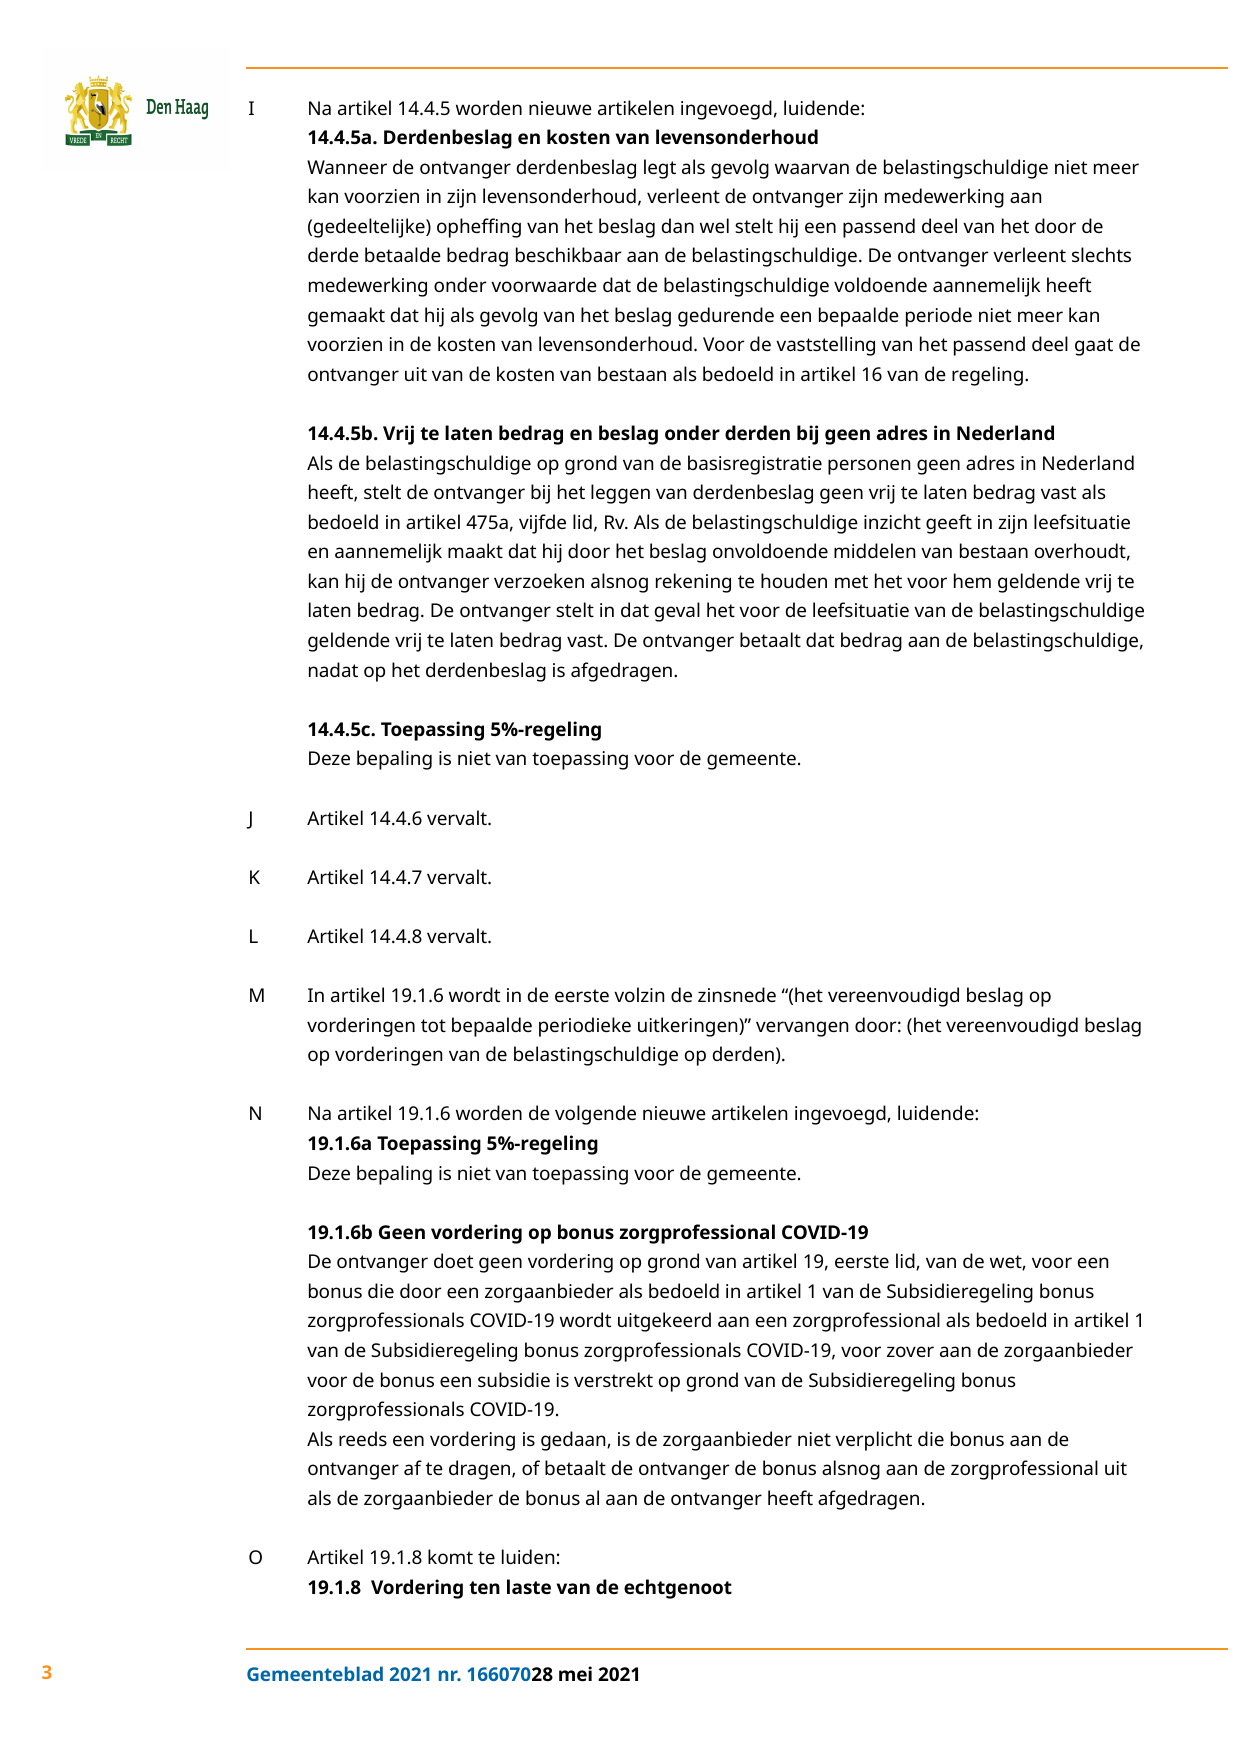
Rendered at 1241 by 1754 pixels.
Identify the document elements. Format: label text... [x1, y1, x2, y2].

list 19.1.6a Toepassing 5%-regeling [248, 1130, 1152, 1156]
picture [41, 47, 231, 172]
list 19.1.6b Geen vordering op bonus zorgprofessional COVID-19 [248, 1219, 1152, 1245]
list In artikel 19.1.6 wordt in de eerste volzin de zinsnede “(het vereenvoudigd beslag op vorderingen tot bepaalde periodieke uitkeringen)” vervangen door: (het vereenvoudigd beslag op vorderingen van de belastingschuldige op derden). [248, 982, 1152, 1067]
list Na artikel 19.1.6 worden de volgende nieuwe artikelen ingevoegd, luidende: [248, 1101, 1152, 1126]
list Deze bepaling is niet van toepassing voor de gemeente. [248, 1160, 1152, 1186]
list 14.4.5b. Vrij te laten bedrag en beslag onder derden bij geen adres in Nederland [248, 420, 1152, 446]
list Wanneer de ontvanger derdenbeslag legt als gevolg waarvan de belastingschuldige niet meer kan voorzien in zijn levensonderhoud, verleent de ontvanger zijn medewerking aan (gedeeltelijke) opheffing van het beslag dan wel stelt hij een passend deel van het door de derde betaalde bedrag beschikbaar aan de belastingschuldige. De ontvanger verleent slechts medewerking onder voorwaarde dat de belastingschuldige voldoende aannemelijk heeft gemaakt dat hij als gevolg van het beslag gedurende een bepaalde periode niet meer kan voorzien in de kosten van levensonderhoud. Voor de vaststelling van het passend deel gaat de ontvanger uit van de kosten van bestaan als bedoeld in artikel 16 van de regeling. [248, 154, 1152, 387]
list Als reeds een vordering is gedaan, is de zorgaanbieder niet verplicht die bonus aan de ontvanger af te dragen, of betaalt de ontvanger de bonus alsnog aan de zorgprofessional uit als de zorgaanbieder de bonus al aan de ontvanger heeft afgedragen. [248, 1426, 1152, 1511]
list De ontvanger doet geen vordering op grond van artikel 19, eerste lid, van de wet, voor een bonus die door een zorgaanbieder als bedoeld in artikel 1 van de Subsidieregeling bonus zorgprofessionals COVID-19 wordt uitgekeerd aan een zorgprofessional als bedoeld in artikel 1 van de Subsidieregeling bonus zorgprofessionals COVID-19, voor zover aan de zorgaanbieder voor de bonus een subsidie is verstrekt op grond van de Subsidieregeling bonus zorgprofessionals COVID-19. [248, 1248, 1152, 1422]
list Artikel 14.4.8 vervalt. [248, 923, 1152, 949]
list 14.4.5a. Derdenbeslag en kosten van levensonderhoud [248, 124, 1152, 150]
list Deze bepaling is niet van toepassing voor de gemeente. [248, 746, 1152, 771]
list 19.1.8 Vordering ten laste van de echtgenoot [248, 1574, 1152, 1600]
list Artikel 14.4.7 vervalt. [248, 864, 1152, 890]
list Artikel 14.4.6 vervalt. [248, 805, 1152, 831]
list Als de belastingschuldige op grond van de basisregistratie personen geen adres in Nederland heeft, stelt de ontvanger bij het leggen van derdenbeslag geen vrij te laten bedrag vast als bedoeld in artikel 475a, vijfde lid, Rv. Als de belastingschuldige inzicht geeft in zijn leefsituatie en aannemelijk maakt dat hij door het beslag onvoldoende middelen van bestaan overhoudt, kan hij de ontvanger verzoeken alsnog rekening te houden met het voor hem geldende vrij te laten bedrag. De ontvanger stelt in dat geval het voor de leefsituatie van de belastingschuldige geldende vrij te laten bedrag vast. De ontvanger betaalt dat bedrag aan de belastingschuldige, nadat op het derdenbeslag is afgedragen. [248, 450, 1152, 683]
list Artikel 19.1.8 komt te luiden: [248, 1544, 1152, 1570]
list Na artikel 14.4.5 worden nieuwe artikelen ingevoegd, luidende: [248, 95, 1152, 121]
list 14.4.5c. Toepassing 5%-regeling [248, 716, 1152, 742]
